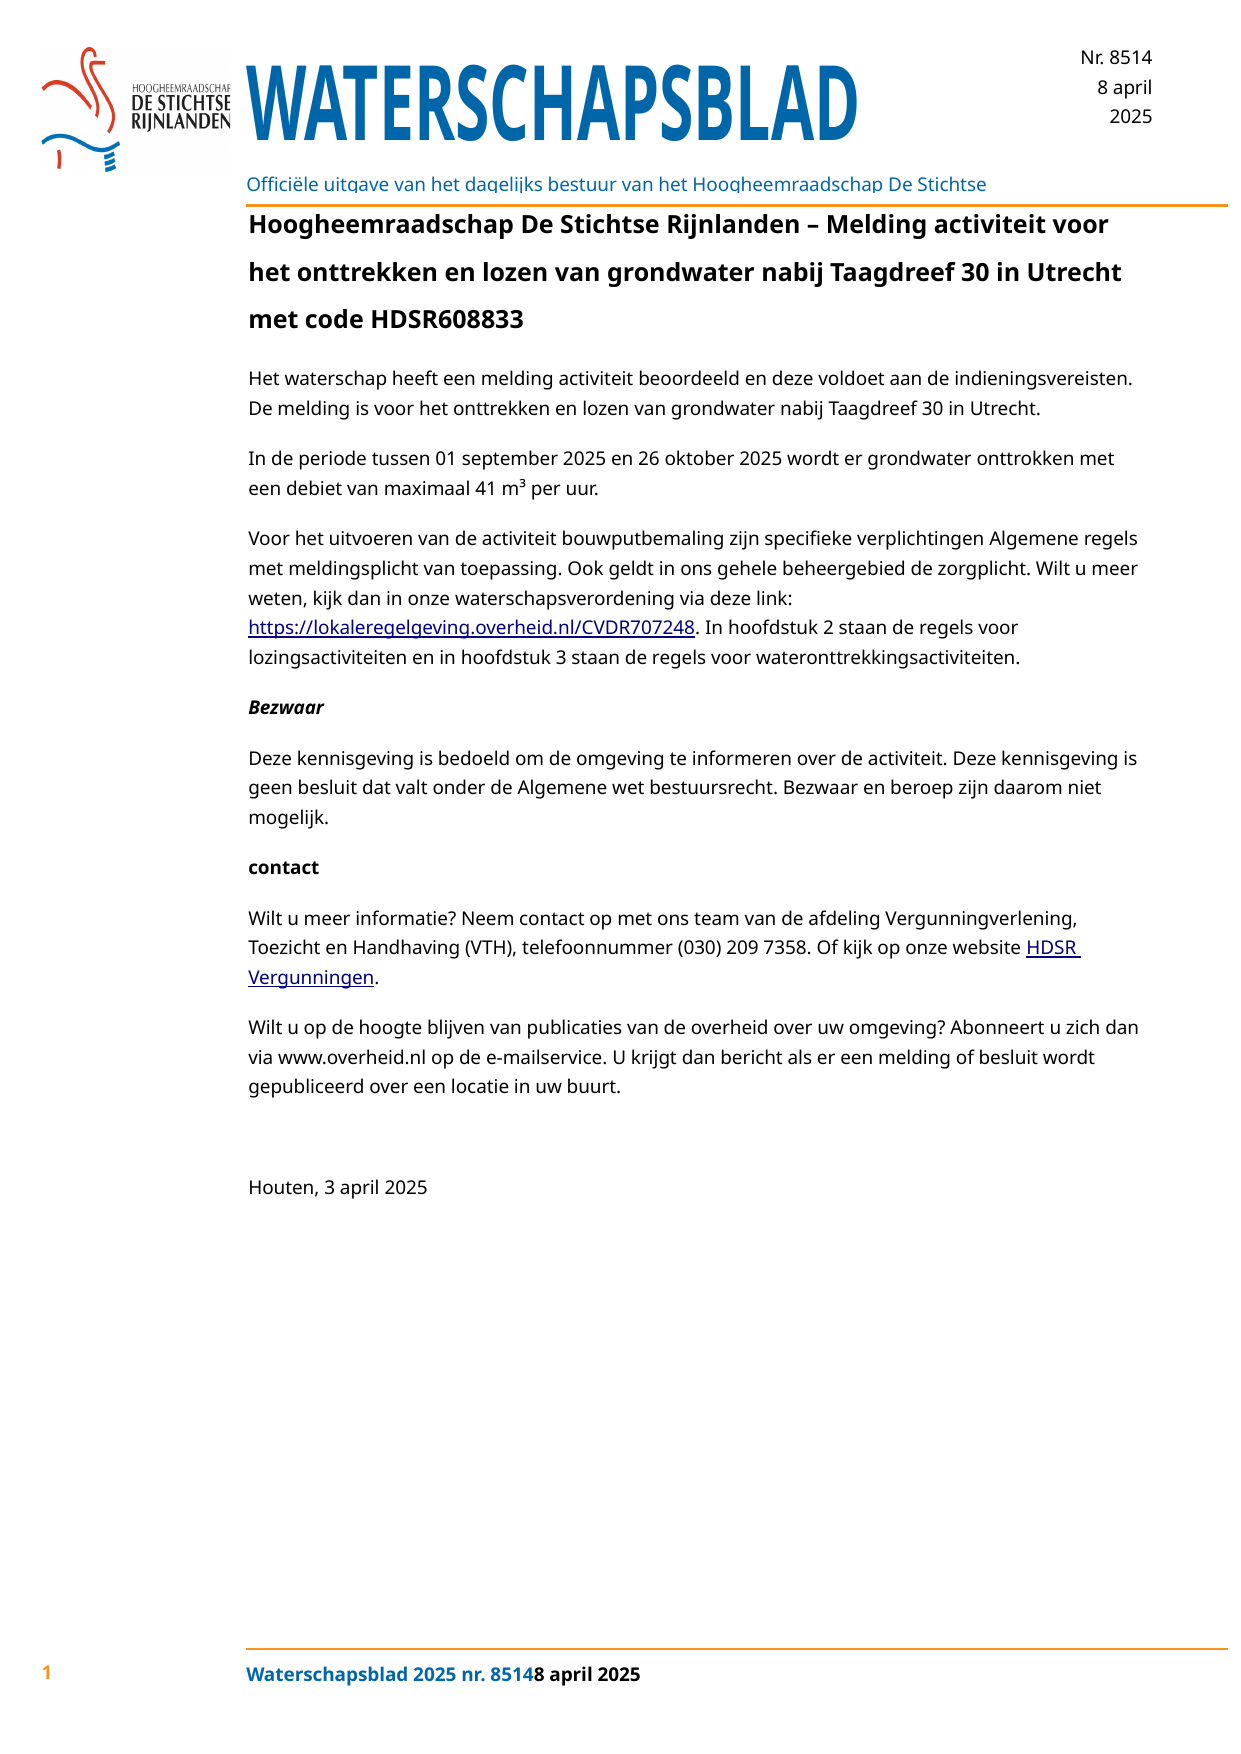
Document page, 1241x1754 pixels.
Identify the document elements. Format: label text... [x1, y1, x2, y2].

text contact [248, 854, 1152, 880]
text In de periode tussen 01 september 2025 en 26 oktober 2025 wordt er grondwater onttrokken met een debiet van maximaal 41 m³ per uur. [248, 446, 1152, 501]
text Deze kennisgeving is bedoeld om de omgeving te informeren over de activiteit. Deze kennisgeving is geen besluit dat valt onder de Algemene wet bestuursrecht. Bezwaar en beroep zijn daarom niet mogelijk. [248, 745, 1152, 829]
text Voor het uitvoeren van de activiteit bouwputbemaling zijn specifieke verplichtingen Algemene regels met meldingsplicht van toepassing. Ook geldt in ons gehele beheergebied de zorgplicht. Wilt u meer weten, kijk dan in onze waterschapsverordening via deze link: https://lokaleregelgeving.overheid.nl/CVDR707248. In hoofdstuk 2 staan de regels voor lozingsactiviteiten en in hoofdstuk 3 staan de regels voor wateronttrekkingsactiviteiten. [248, 526, 1152, 669]
text Houten, 3 april 2025 [248, 1174, 1152, 1200]
text Wilt u op de hoogte blijven van publicaties van de overheid over uw omgeving? Abonneert u zich dan via www.overheid.nl op de e-mailservice. U krijgt dan bericht als er een melding of besluit wordt gepubliceerd over een locatie in uw buurt. [248, 1014, 1152, 1099]
text Wilt u meer informatie? Neem contact op met ons team van de afdeling Vergunningverlening, Toezicht en Handhaving (VTH), telefoonnummer (030) 209 7358. Of kijk op onze website HDSR Vergunningen. [248, 905, 1152, 989]
picture [41, 47, 231, 172]
text Bezwaar [248, 694, 1152, 720]
text Hoogheemraadschap De Stichtse Rijnlanden – Melding activiteit voor het onttrekken en lozen van grondwater nabij Taagdreef 30 in Utrecht met code HDSR608833 [248, 207, 1152, 336]
text Het waterschap heeft een melding activiteit beoordeeld en deze voldoet aan de indieningsvereisten. De melding is voor het onttrekken en lozen van grondwater nabij Taagdreef 30 in Utrecht. [248, 366, 1152, 421]
